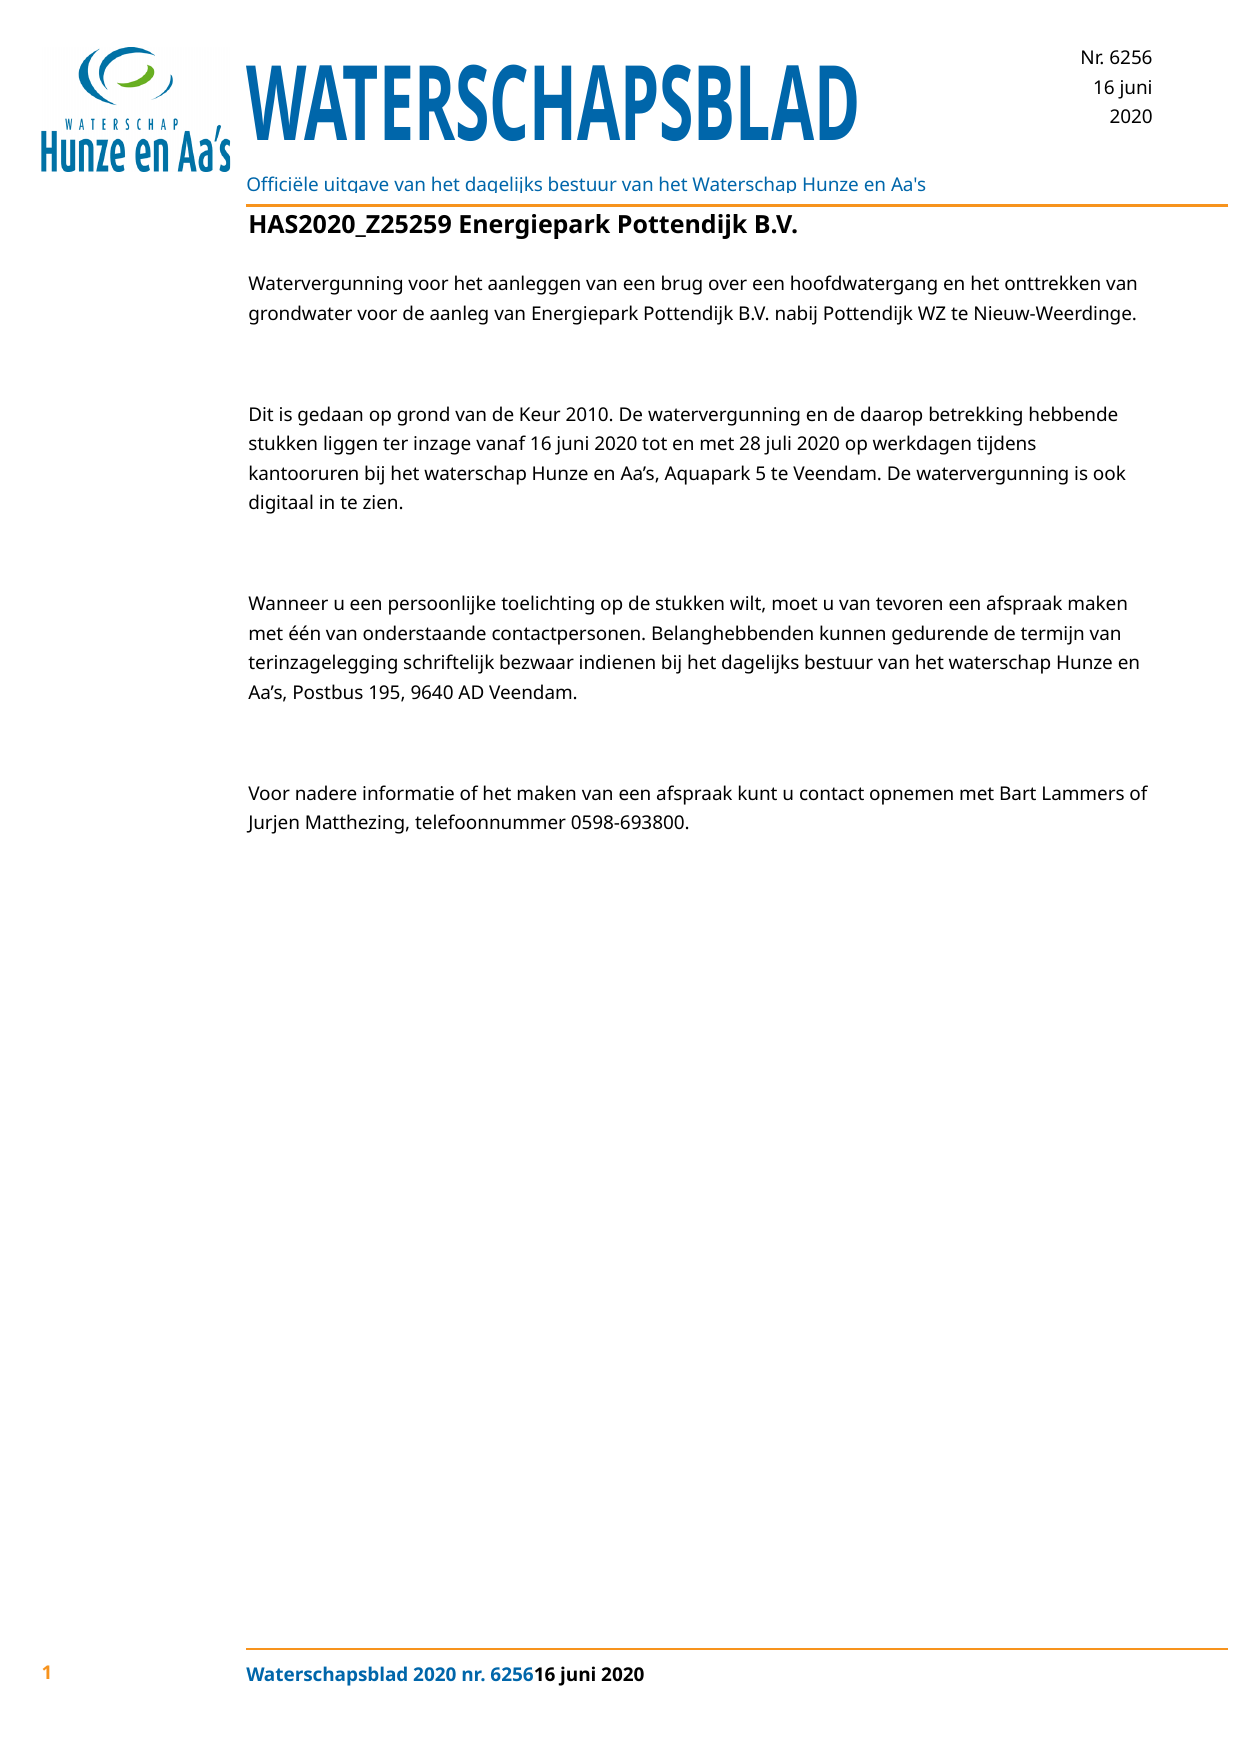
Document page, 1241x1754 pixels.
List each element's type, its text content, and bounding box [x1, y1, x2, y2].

picture [183, 163, 191, 172]
picture [41, 47, 231, 172]
picture [47, 154, 51, 172]
text Dit is gedaan op grond van de Keur 2010. De watervergunning en de daarop betrekking hebbende stukken liggen ter inzage vanaf 16 juni 2020 tot en met 28 juli 2020 op werkdagen tijdens kantooruren bij het waterschap Hunze en Aa’s, Aquapark 5 te Veendam. De watervergunning is ook digitaal in te zien. [248, 401, 1152, 515]
text HAS2020_Z25259 Energiepark Pottendijk B.V. [248, 207, 1152, 241]
text Watervergunning voor het aanleggen van een brug over een hoofdwatergang en het onttrekken van grondwater voor de aanleg van Energiepark Pottendijk B.V. nabij Pottendijk WZ te Nieuw-Weerdinge. [248, 270, 1152, 326]
text Voor nadere informatie of het maken van een afspraak kunt u contact opnemen met Bart Lammers of Jurjen Matthezing, telefoonnummer 0598-693800. [248, 780, 1152, 835]
text Wanneer u een persoonlijke toelichting op de stukken wilt, moet u van tevoren een afspraak maken met één van onderstaande contactpersonen. Belanghebbenden kunnen gedurende de termijn van terinzagelegging schriftelijk bezwaar indienen bij het dagelijks bestuur van het waterschap Hunze en Aa’s, Postbus 195, 9640 AD Veendam. [248, 590, 1152, 705]
picture [226, 145, 231, 156]
